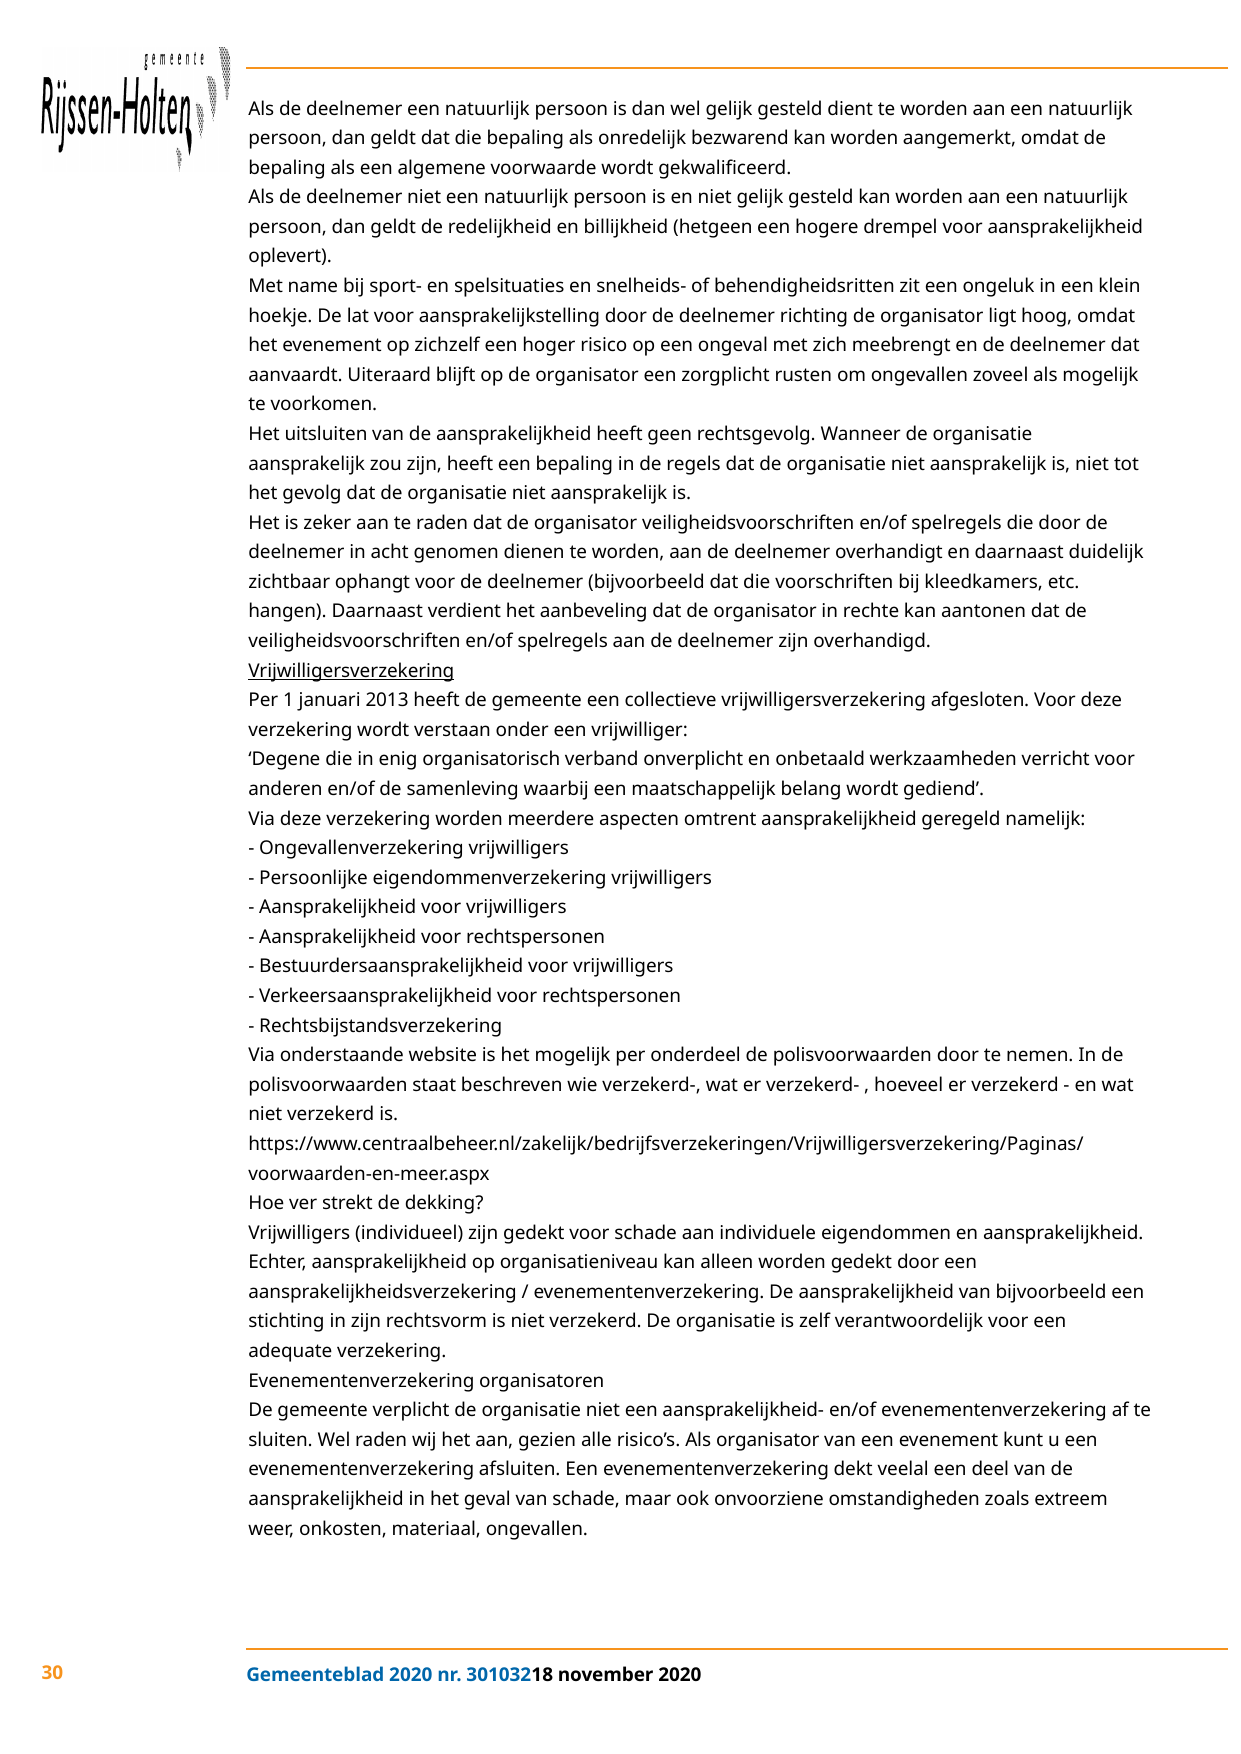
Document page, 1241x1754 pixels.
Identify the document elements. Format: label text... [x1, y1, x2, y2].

text Het is zeker aan te raden dat de organisator veiligheidsvoorschriften en/of spelregels die door de deelnemer in acht genomen dienen te worden, aan de deelnemer overhandigt en daarnaast duidelijk zichtbaar ophangt voor de deelnemer (bijvoorbeeld dat die voorschriften bij kleedkamers, etc. hangen). Daarnaast verdient het aanbeveling dat de organisator in rechte kan aantonen dat de veiligheidsvoorschriften en/of spelregels aan de deelnemer zijn overhandigd. [248, 509, 1152, 653]
text Met name bij sport- en spelsituaties en snelheids- of behendigheidsritten zit een ongeluk in een klein hoekje. De lat voor aansprakelijkstelling door de deelnemer richting de organisator ligt hoog, omdat het evenement op zichzelf een hoger risico op een ongeval met zich meebrengt en de deelnemer dat aanvaardt. Uiteraard blijft op de organisator een zorgplicht rusten om ongevallen zoveel als mogelijk te voorkomen. [248, 272, 1152, 416]
text - Verkeersaansprakelijkheid voor rechtspersonen [248, 982, 1152, 1008]
text - Aansprakelijkheid voor vrijwilligers [248, 893, 1152, 919]
text https://www.centraalbeheer.nl/zakelijk/bedrijfsverzekeringen/Vrijwilligersverzekering/Paginas/voorwaarden-en-meer.aspx [248, 1130, 1152, 1186]
text - Ongevallenverzekering vrijwilligers [248, 834, 1152, 860]
text Per 1 januari 2013 heeft de gemeente een collectieve vrijwilligersverzekering afgesloten. Voor deze verzekering wordt verstaan onder een vrijwilliger: [248, 686, 1152, 742]
text Evenementenverzekering organisatoren [248, 1367, 1152, 1393]
text Vrijwilligersverzekering [248, 657, 1152, 683]
text - Aansprakelijkheid voor rechtspersonen [248, 923, 1152, 949]
text - Persoonlijke eigendommenverzekering vrijwilligers [248, 864, 1152, 890]
text Vrijwilligers (individueel) zijn gedekt voor schade aan individuele eigendommen en aansprakelijkheid. Echter, aansprakelijkheid op organisatieniveau kan alleen worden gedekt door een aansprakelijkheidsverzekering / evenementenverzekering. De aansprakelijkheid van bijvoorbeeld een stichting in zijn rechtsvorm is niet verzekerd. De organisatie is zelf verantwoordelijk voor een adequate verzekering. [248, 1219, 1152, 1363]
text Als de deelnemer niet een natuurlijk persoon is en niet gelijk gesteld kan worden aan een natuurlijk persoon, dan geldt de redelijkheid en billijkheid (hetgeen een hogere drempel voor aansprakelijkheid oplevert). [248, 183, 1152, 268]
text ‘Degene die in enig organisatorisch verband onverplicht en onbetaald werkzaamheden verricht voor anderen en/of de samenleving waarbij een maatschappelijk belang wordt gediend’. [248, 746, 1152, 801]
text Hoe ver strekt de dekking? [248, 1189, 1152, 1215]
text Het uitsluiten van de aansprakelijkheid heeft geen rechtsgevolg. Wanneer de organisatie aansprakelijk zou zijn, heeft een bepaling in de regels dat de organisatie niet aansprakelijk is, niet tot het gevolg dat de organisatie niet aansprakelijk is. [248, 420, 1152, 505]
text Via onderstaande website is het mogelijk per onderdeel de polisvoorwaarden door te nemen. In de polisvoorwaarden staat beschreven wie verzekerd-, wat er verzekerd- , hoeveel er verzekerd - en wat niet verzekerd is. [248, 1041, 1152, 1126]
picture [41, 47, 231, 172]
text - Rechtsbijstandsverzekering [248, 1012, 1152, 1038]
text - Bestuurdersaansprakelijkheid voor vrijwilligers [248, 953, 1152, 978]
text Als de deelnemer een natuurlijk persoon is dan wel gelijk gesteld dient te worden aan een natuurlijk persoon, dan geldt dat die bepaling als onredelijk bezwarend kan worden aangemerkt, omdat de bepaling als een algemene voorwaarde wordt gekwalificeerd. [248, 95, 1152, 180]
text De gemeente verplicht de organisatie niet een aansprakelijkheid- en/of evenementenverzekering af te sluiten. Wel raden wij het aan, gezien alle risico’s. Als organisator van een evenement kunt u een evenementenverzekering afsluiten. Een evenementenverzekering dekt veelal een deel van de aansprakelijkheid in het geval van schade, maar ook onvoorziene omstandigheden zoals extreem weer, onkosten, materiaal, ongevallen. [248, 1396, 1152, 1541]
text Via deze verzekering worden meerdere aspecten omtrent aansprakelijkheid geregeld namelijk: [248, 805, 1152, 831]
